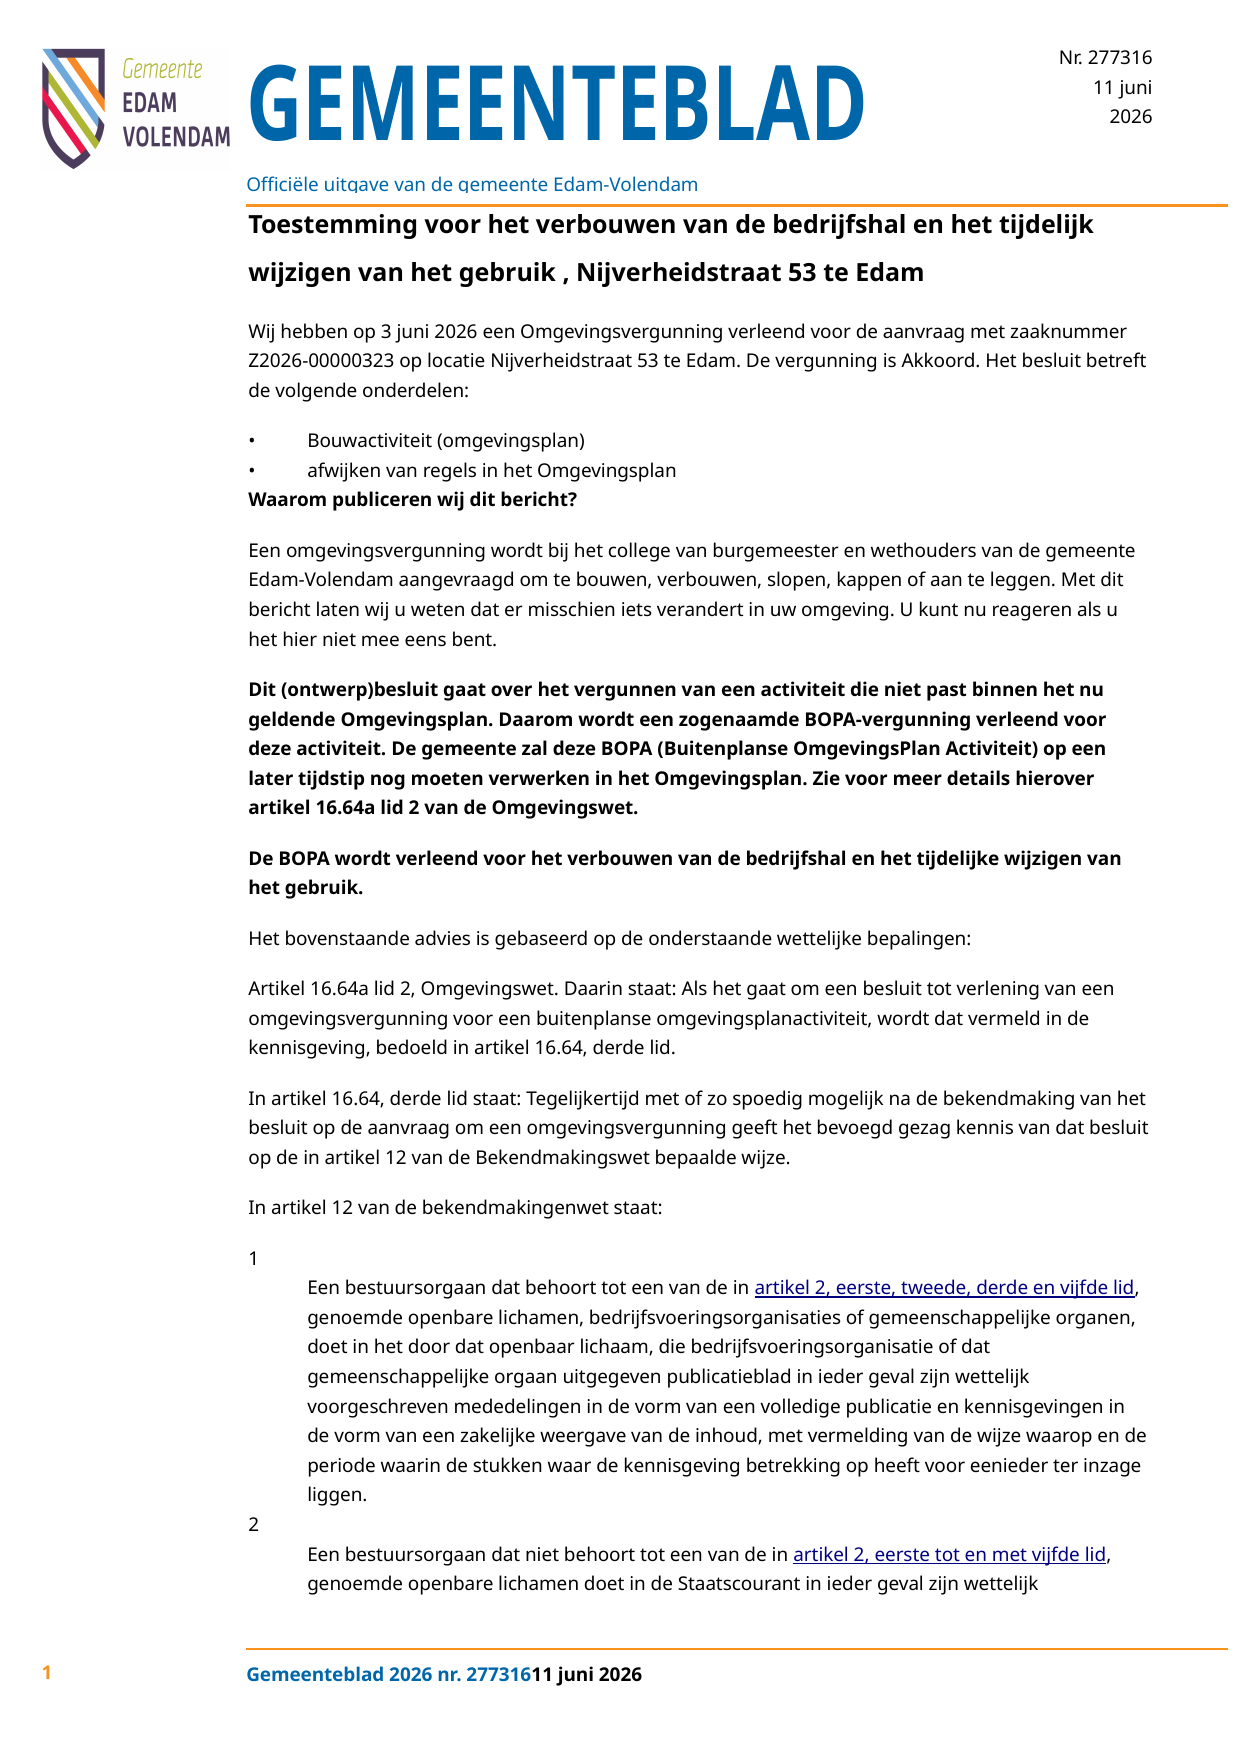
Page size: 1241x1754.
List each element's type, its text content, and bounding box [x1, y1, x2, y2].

list Bouwactiviteit (omgevingsplan) [248, 427, 1152, 453]
list afwijken van regels in het Omgevingsplan [248, 457, 1152, 483]
text Dit (ontwerp)besluit gaat over het vergunnen van een activiteit die niet past binnen het nu geldende Omgevingsplan. Daarom wordt een zogenaamde BOPA-vergunning verleend voor deze activiteit. De gemeente zal deze BOPA (Buitenplanse OmgevingsPlan Activiteit) op een later tijdstip nog moeten verwerken in het Omgevingsplan. Zie voor meer details hierover artikel 16.64a lid 2 van de Omgevingswet. [248, 676, 1152, 820]
text Toestemming voor het verbouwen van de bedrijfshal en het tijdelijk wijzigen van het gebruik , Nijverheidstraat 53 te Edam [248, 207, 1152, 288]
text In artikel 12 van de bekendmakingenwet staat: [248, 1194, 1152, 1220]
text In artikel 16.64, derde lid staat: Tegelijkertijd met of zo spoedig mogelijk na de bekendmaking van het besluit op de aanvraag om een omgevingsvergunning geeft het bevoegd gezag kennis van dat besluit op de in artikel 12 van de Bekendmakingswet bepaalde wijze. [248, 1085, 1152, 1170]
text De BOPA wordt verleend voor het verbouwen van de bedrijfshal en het tijdelijke wijzigen van het gebruik. [248, 845, 1152, 900]
text Artikel 16.64a lid 2, Omgevingswet. Daarin staat: Als het gaat om een besluit tot verlening van een omgevingsvergunning voor een buitenplanse omgevingsplanactiviteit, wordt dat vermeld in de kennisgeving, bedoeld in artikel 16.64, derde lid. [248, 975, 1152, 1060]
list Een bestuursorgaan dat behoort tot een van de in artikel 2, eerste, tweede, derde en vijfde lid, genoemde openbare lichamen, bedrijfsvoeringsorganisaties of gemeenschappelijke organen, doet in het door dat openbaar lichaam, die bedrijfsvoeringsorganisatie of dat gemeenschappelijke orgaan uitgegeven publicatieblad in ieder geval zijn wettelijk voorgeschreven mededelingen in de vorm van een volledige publicatie en kennisgevingen in de vorm van een zakelijke weergave van de inhoud, met vermelding van de wijze waarop en de periode waarin de stukken waar de kennisgeving betrekking op heeft voor eenieder ter inzage liggen. [248, 1274, 1152, 1507]
text Het bovenstaande advies is gebaseerd op de onderstaande wettelijke bepalingen: [248, 925, 1152, 951]
picture [41, 47, 231, 172]
text Waarom publiceren wij dit bericht? [248, 487, 1152, 512]
text Wij hebben op 3 juni 2026 een Omgevingsvergunning verleend voor de aanvraag met zaaknummer Z2026-00000323 op locatie Nijverheidstraat 53 te Edam. De vergunning is Akkoord. Het besluit betreft de volgende onderdelen: [248, 318, 1152, 403]
text Een omgevingsvergunning wordt bij het college van burgemeester en wethouders van de gemeente Edam-Volendam aangevraagd om te bouwen, verbouwen, slopen, kappen of aan te leggen. Met dit bericht laten wij u weten dat er misschien iets verandert in uw omgeving. U kunt nu reageren als u het hier niet mee eens bent. [248, 537, 1152, 652]
list Een bestuursorgaan dat niet behoort tot een van de in artikel 2, eerste tot en met vijfde lid, genoemde openbare lichamen doet in de Staatscourant in ieder geval zijn wettelijk [248, 1541, 1152, 1596]
